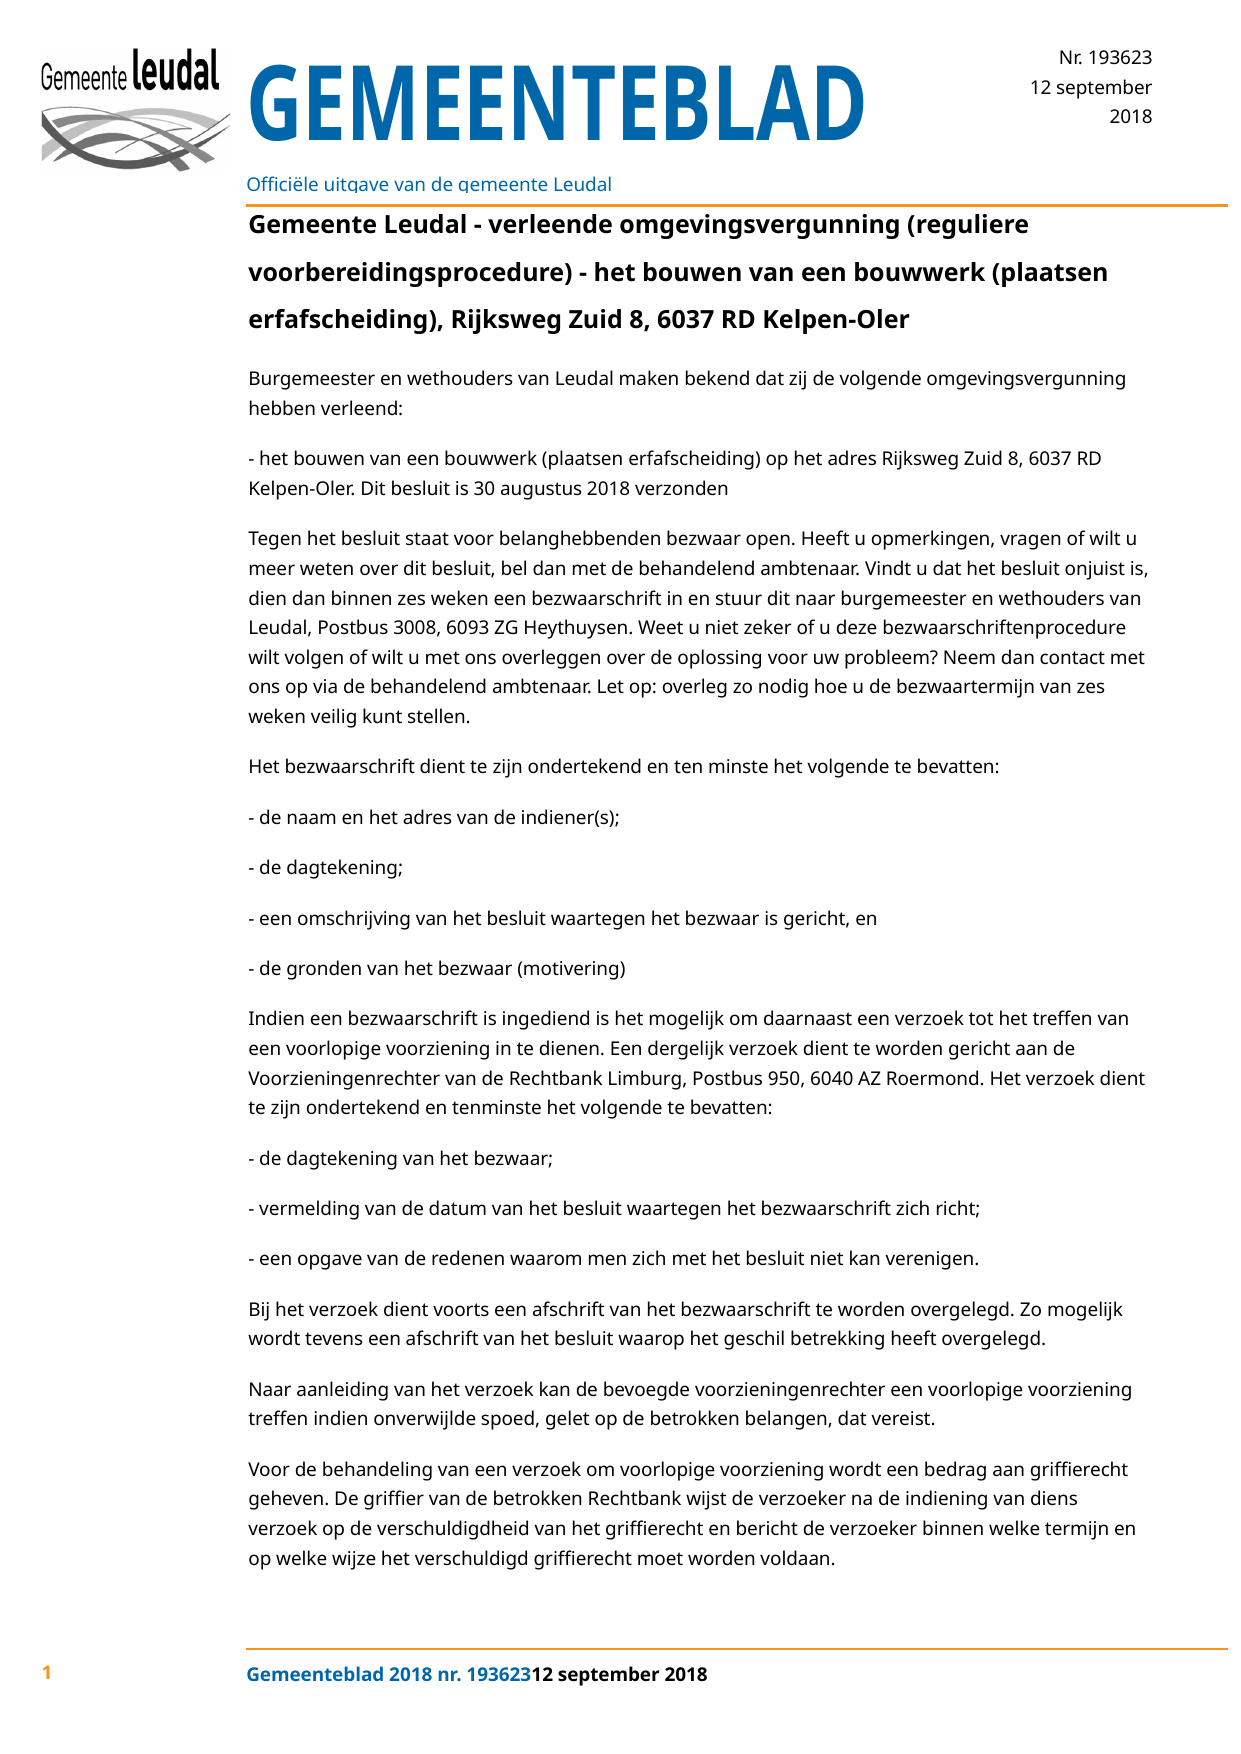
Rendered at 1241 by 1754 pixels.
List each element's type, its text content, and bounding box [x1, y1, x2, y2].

text - de dagtekening van het bezwaar; [248, 1145, 1152, 1170]
text - de dagtekening; [248, 854, 1152, 880]
picture [41, 47, 231, 172]
text - het bouwen van een bouwwerk (plaatsen erfafscheiding) op het adres Rijksweg Zuid 8, 6037 RD Kelpen-Oler. Dit besluit is 30 augustus 2018 verzonden [248, 446, 1152, 501]
text Burgemeester en wethouders van Leudal maken bekend dat zij de volgende omgevingsvergunning hebben verleend: [248, 366, 1152, 421]
text Indien een bezwaarschrift is ingediend is het mogelijk om daarnaast een verzoek tot het treffen van een voorlopige voorziening in te dienen. Een dergelijk verzoek dient te worden gericht aan de Voorzieningenrechter van de Rechtbank Limburg, Postbus 950, 6040 AZ Roermond. Het verzoek dient te zijn ondertekend en tenminste het volgende te bevatten: [248, 1006, 1152, 1120]
text Gemeente Leudal - verleende omgevingsvergunning (reguliere voorbereidingsprocedure) - het bouwen van een bouwwerk (plaatsen erfafscheiding), Rijksweg Zuid 8, 6037 RD Kelpen-Oler [248, 207, 1152, 336]
text - de gronden van het bezwaar (motivering) [248, 955, 1152, 981]
text - de naam en het adres van de indiener(s); [248, 804, 1152, 829]
text Voor de behandeling van een verzoek om voorlopige voorziening wordt een bedrag aan griffierecht geheven. De griffier van de betrokken Rechtbank wijst de verzoeker na de indiening van diens verzoek op de verschuldigdheid van het griffierecht en bericht de verzoeker binnen welke termijn en op welke wijze het verschuldigd griffierecht moet worden voldaan. [248, 1456, 1152, 1570]
text - vermelding van de datum van het besluit waartegen het bezwaarschrift zich richt; [248, 1195, 1152, 1221]
text Naar aanleiding van het verzoek kan de bevoegde voorzieningenrechter een voorlopige voorziening treffen indien onverwijlde spoed, gelet op de betrokken belangen, dat vereist. [248, 1376, 1152, 1431]
text Het bezwaarschrift dient te zijn ondertekend en ten minste het volgende te bevatten: [248, 753, 1152, 779]
text Tegen het besluit staat voor belanghebbenden bezwaar open. Heeft u opmerkingen, vragen of wilt u meer weten over dit besluit, bel dan met de behandelend ambtenaar. Vindt u dat het besluit onjuist is, dien dan binnen zes weken een bezwaarschrift in en stuur dit naar burgemeester en wethouders van Leudal, Postbus 3008, 6093 ZG Heythuysen. Weet u niet zeker of u deze bezwaarschriftenprocedure wilt volgen of wilt u met ons overleggen over de oplossing voor uw probleem? Neem dan contact met ons op via de behandelend ambtenaar. Let op: overleg zo nodig hoe u de bezwaartermijn van zes weken veilig kunt stellen. [248, 526, 1152, 729]
text - een omschrijving van het besluit waartegen het bezwaar is gericht, en [248, 905, 1152, 930]
text - een opgave van de redenen waarom men zich met het besluit niet kan verenigen. [248, 1246, 1152, 1271]
text Bij het verzoek dient voorts een afschrift van het bezwaarschrift te worden overgelegd. Zo mogelijk wordt tevens een afschrift van het besluit waarop het geschil betrekking heeft overgelegd. [248, 1296, 1152, 1351]
